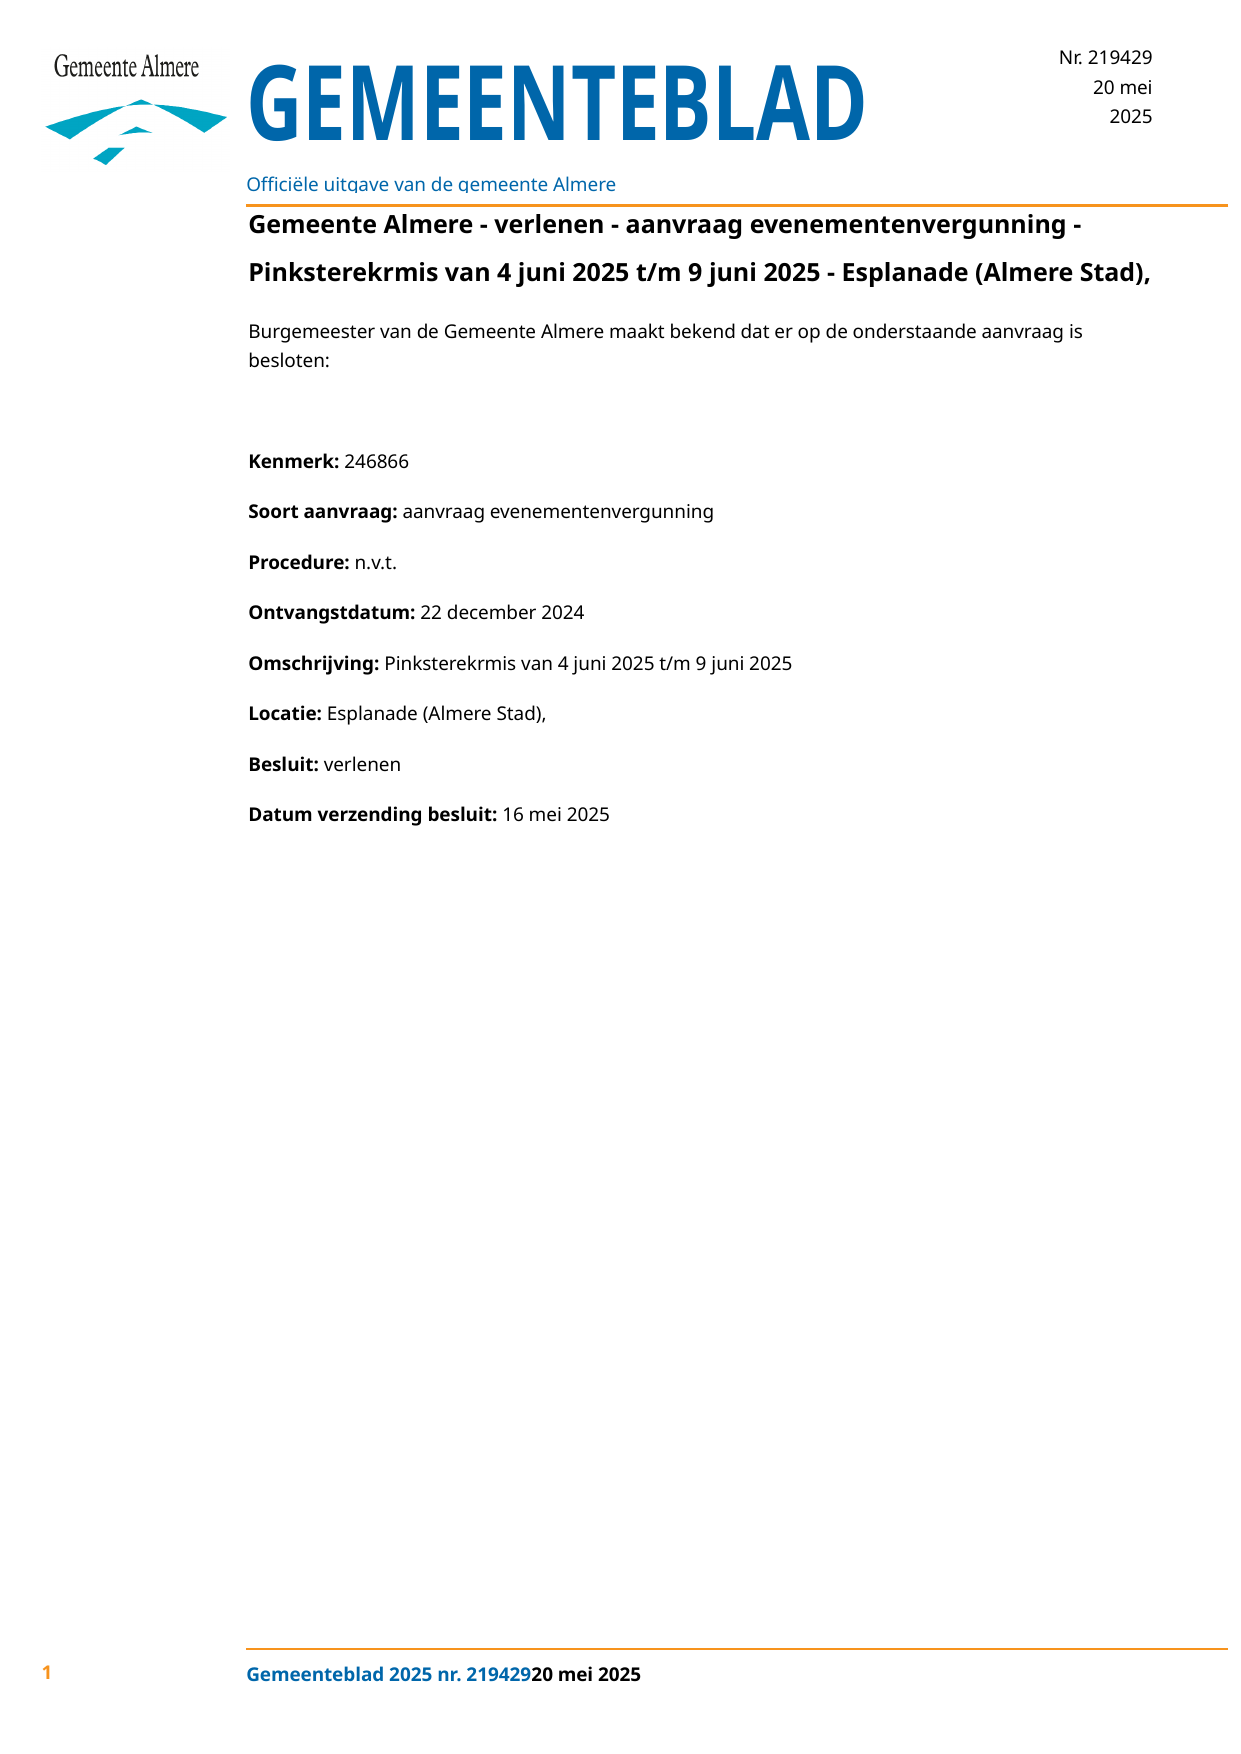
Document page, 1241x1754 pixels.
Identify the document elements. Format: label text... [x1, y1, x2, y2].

text Gemeente Almere - verlenen - aanvraag evenementenvergunning - Pinksterekrmis van 4 juni 2025 t/m 9 juni 2025 - Esplanade (Almere Stad), [248, 207, 1152, 288]
text Burgemeester van de Gemeente Almere maakt bekend dat er op de onderstaande aanvraag is besloten: [248, 318, 1152, 373]
text Besluit: verlenen [248, 751, 1152, 777]
text Omschrijving: Pinksterekrmis van 4 juni 2025 t/m 9 juni 2025 [248, 650, 1152, 676]
picture [41, 47, 231, 172]
text Locatie: Esplanade (Almere Stad), [248, 700, 1152, 726]
text Kenmerk: 246866 [248, 448, 1152, 474]
text Procedure: n.v.t. [248, 549, 1152, 575]
text Ontvangstdatum: 22 december 2024 [248, 599, 1152, 625]
text Soort aanvraag: aanvraag evenementenvergunning [248, 499, 1152, 524]
text Datum verzending besluit: 16 mei 2025 [248, 801, 1152, 827]
